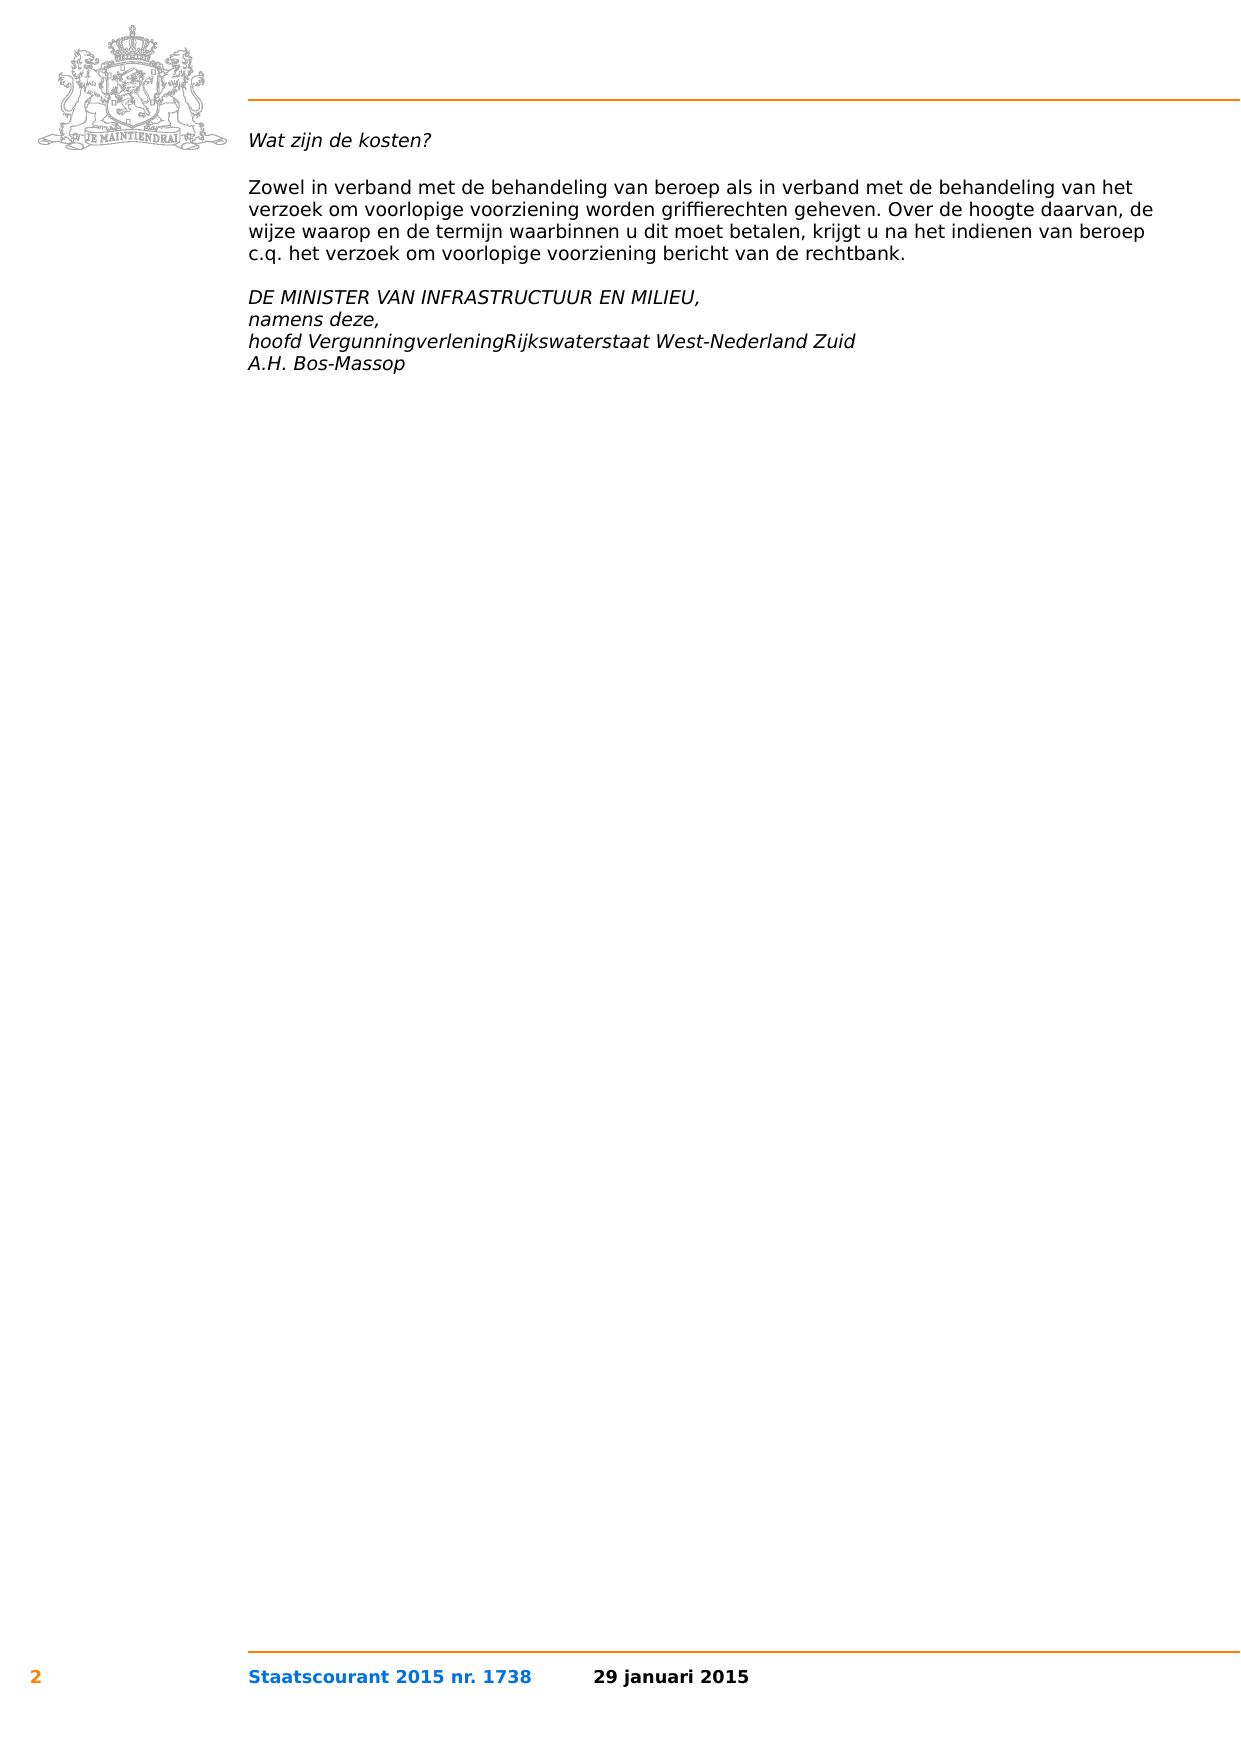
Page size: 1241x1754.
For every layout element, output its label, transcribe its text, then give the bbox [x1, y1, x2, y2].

picture [38, 25, 227, 150]
text Zowel in verband met de behandeling van beroep als in verband met de behandeling van het verzoek om voorlopige voorziening worden griffierechten geheven. Over de hoogte daarvan, de wijze waarop en de termijn waarbinnen u dit moet betalen, krijgt u na het indienen van beroep c.q. het verzoek om voorlopige voorziening bericht van de rechtbank. [248, 177, 1163, 265]
text DE MINISTER VAN INFRASTRUCTUUR EN MILIEU, namens deze, hoofd VergunningverleningRijkswaterstaat West-Nederland Zuid A.H. Bos-Massop [248, 287, 1163, 374]
subtitle Wat zijn de kosten? [248, 130, 1163, 152]
